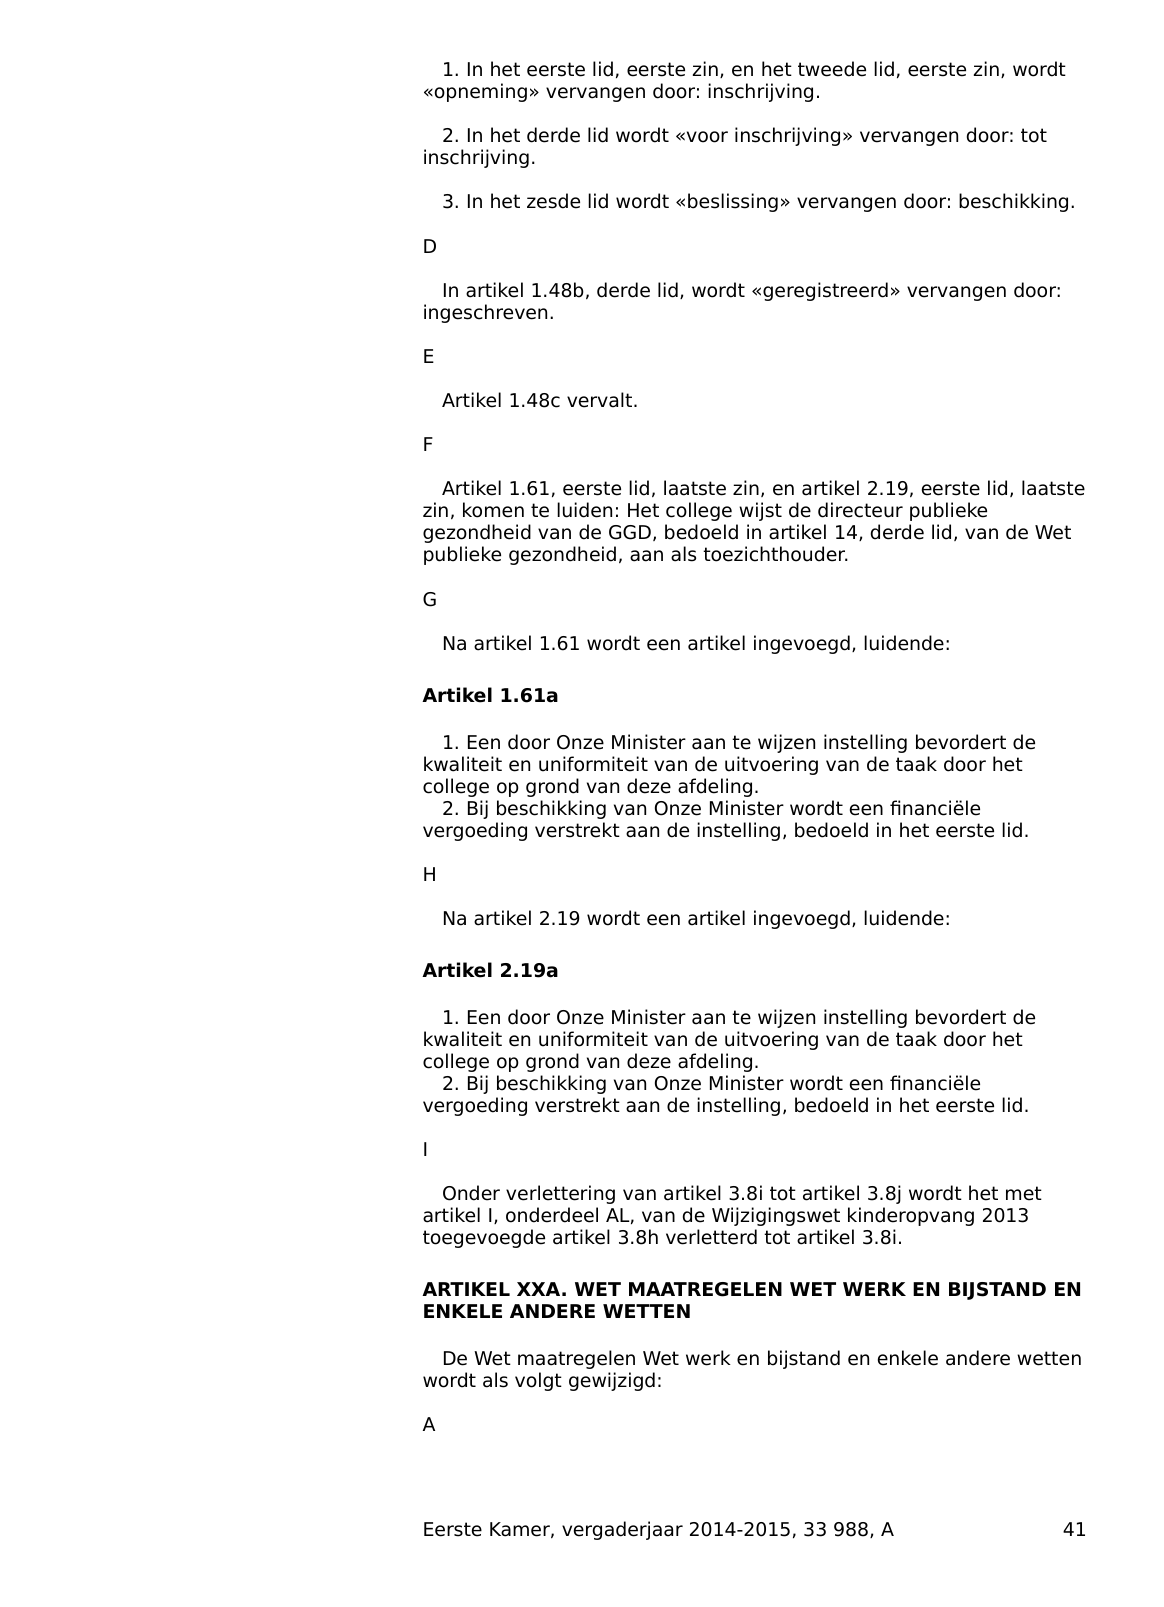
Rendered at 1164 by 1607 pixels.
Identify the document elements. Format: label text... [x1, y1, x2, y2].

text 2. Bij beschikking van Onze Minister wordt een financiële vergoeding verstrekt aan de instelling, bedoeld in het eerste lid. [422, 1073, 1087, 1117]
text D [422, 236, 1087, 257]
subtitle ARTIKEL XXA. WET MAATREGELEN WET WERK EN BIJSTAND EN ENKELE ANDERE WETTEN [422, 1279, 1087, 1323]
text Artikel 1.61, eerste lid, laatste zin, en artikel 2.19, eerste lid, laatste zin, komen te luiden: Het college wijst de directeur publieke gezondheid van de GGD, bedoeld in artikel 14, derde lid, van de Wet publieke gezondheid, aan als toezichthouder. [422, 478, 1087, 566]
text Onder verlettering van artikel 3.8i tot artikel 3.8j wordt het met artikel I, onderdeel AL, van de Wijzigingswet kinderopvang 2013 toegevoegde artikel 3.8h verletterd tot artikel 3.8i. [422, 1183, 1087, 1249]
text I [422, 1139, 1087, 1161]
subtitle Artikel 2.19a [422, 960, 1087, 982]
subtitle Artikel 1.61a [422, 684, 1087, 707]
text Artikel 1.48c vervalt. [422, 390, 1087, 412]
text A [422, 1414, 1087, 1436]
text 1. Een door Onze Minister aan te wijzen instelling bevordert de kwaliteit en uniformiteit van de uitvoering van de taak door het college op grond van deze afdeling. [422, 732, 1087, 797]
text 3. In het zesde lid wordt «beslissing» vervangen door: beschikking. [422, 191, 1087, 213]
text 2. In het derde lid wordt «voor inschrijving» vervangen door: tot inschrijving. [422, 125, 1087, 169]
text G [422, 588, 1087, 610]
text De Wet maatregelen Wet werk en bijstand en enkele andere wetten wordt als volgt gewijzigd: [422, 1348, 1087, 1392]
text Na artikel 1.61 wordt een artikel ingevoegd, luidende: [422, 633, 1087, 654]
text Na artikel 2.19 wordt een artikel ingevoegd, luidende: [422, 908, 1087, 930]
text F [422, 434, 1087, 456]
text 1. Een door Onze Minister aan te wijzen instelling bevordert de kwaliteit en uniformiteit van de uitvoering van de taak door het college op grond van deze afdeling. [422, 1007, 1087, 1073]
text In artikel 1.48b, derde lid, wordt «geregistreerd» vervangen door: ingeschreven. [422, 280, 1087, 324]
text H [422, 864, 1087, 886]
text 2. Bij beschikking van Onze Minister wordt een financiële vergoeding verstrekt aan de instelling, bedoeld in het eerste lid. [422, 797, 1087, 841]
text E [422, 346, 1087, 368]
text 1. In het eerste lid, eerste zin, en het tweede lid, eerste zin, wordt «opneming» vervangen door: inschrijving. [422, 59, 1087, 103]
